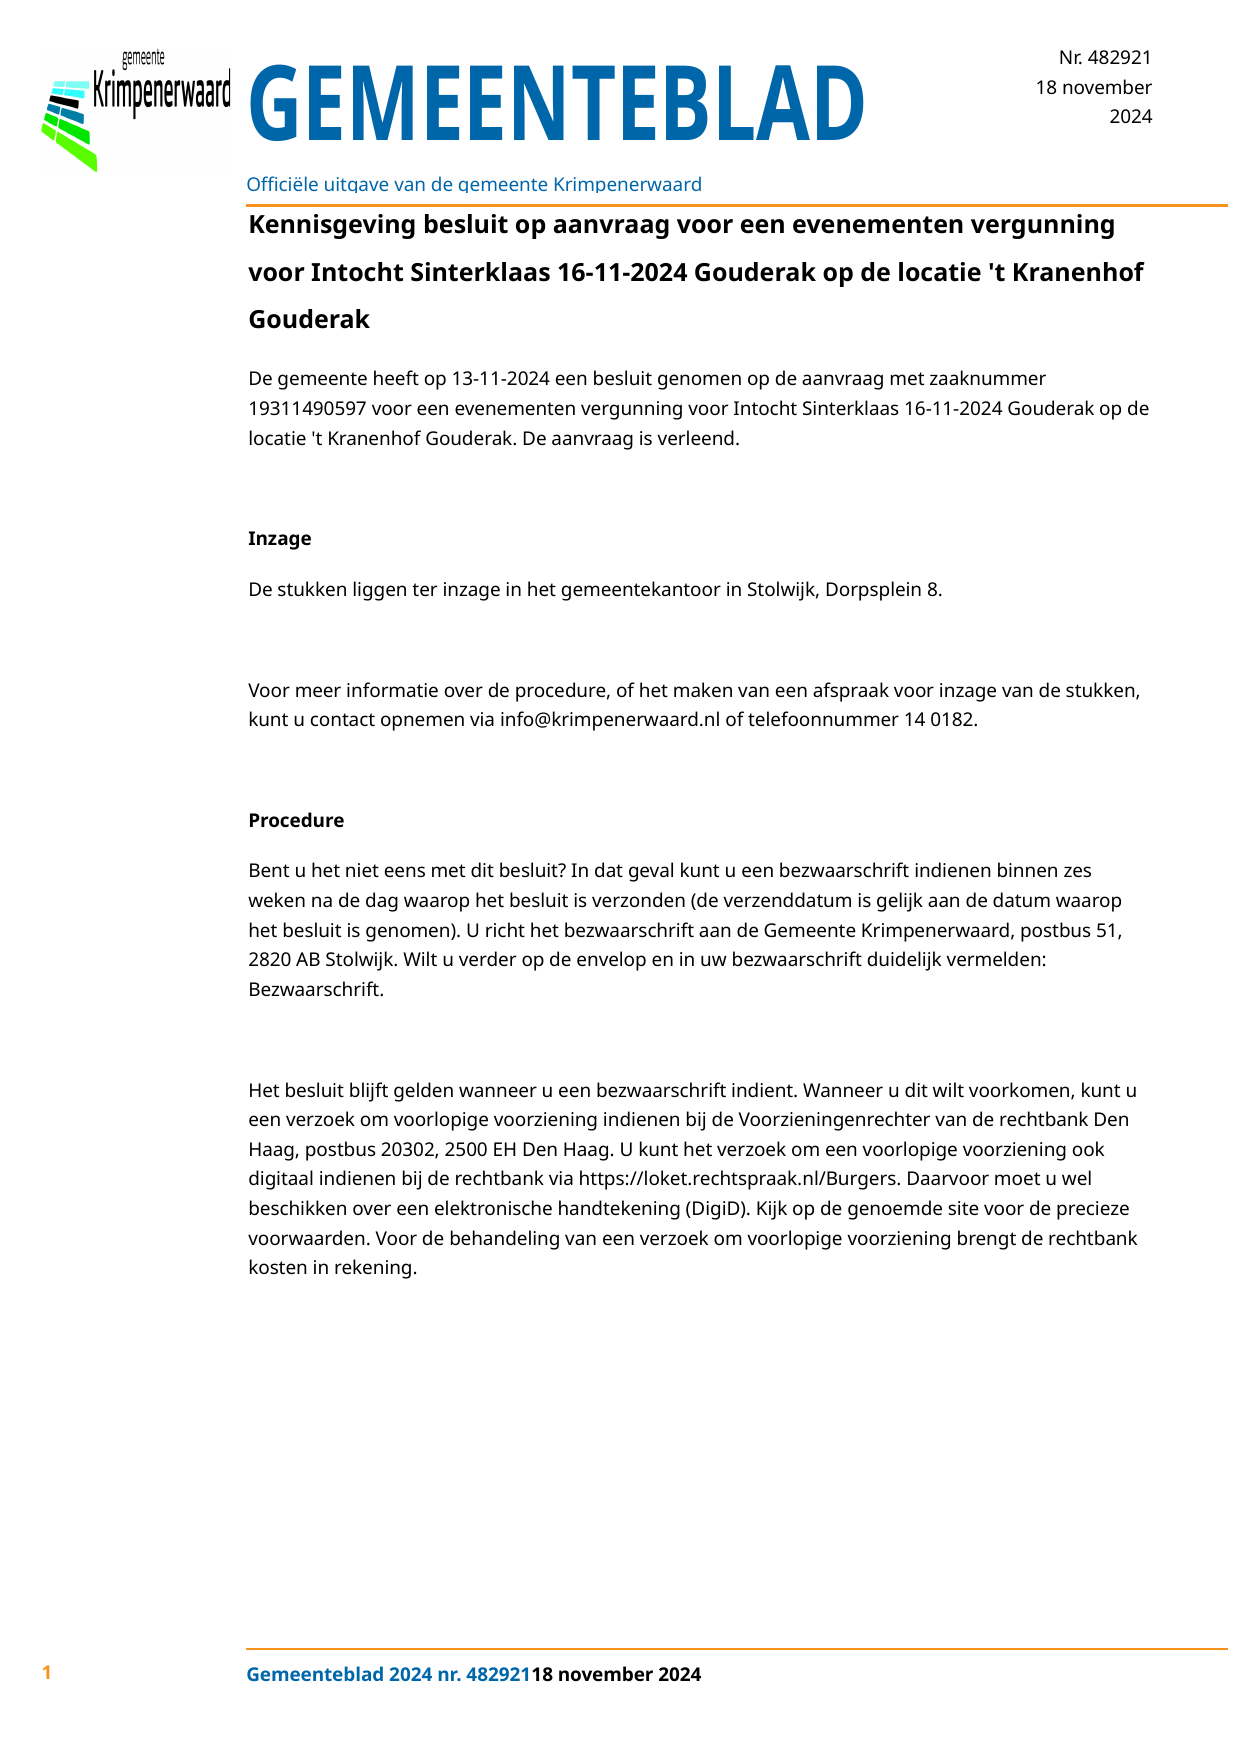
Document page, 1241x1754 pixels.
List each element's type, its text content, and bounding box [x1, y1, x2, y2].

text Bent u het niet eens met dit besluit? In dat geval kunt u een bezwaarschrift indienen binnen zes weken na de dag waarop het besluit is verzonden (de verzenddatum is gelijk aan de datum waarop het besluit is genomen). U richt het bezwaarschrift aan de Gemeente Krimpenerwaard, postbus 51, 2820 AB Stolwijk. Wilt u verder op de envelop en in uw bezwaarschrift duidelijk vermelden: Bezwaarschrift. [248, 858, 1152, 1002]
text Kennisgeving besluit op aanvraag voor een evenementen vergunning voor Intocht Sinterklaas 16-11-2024 Gouderak op de locatie 't Kranenhof Gouderak [248, 207, 1152, 336]
picture [41, 47, 231, 172]
text Het besluit blijft gelden wanneer u een bezwaarschrift indient. Wanneer u dit wilt voorkomen, kunt u een verzoek om voorlopige voorziening indienen bij de Voorzieningenrechter van de rechtbank Den Haag, postbus 20302, 2500 EH Den Haag. U kunt het verzoek om een voorlopige voorziening ook digitaal indienen bij de rechtbank via https://loket.rechtspraak.nl/Burgers. Daarvoor moet u wel beschikken over een elektronische handtekening (DigiD). Kijk op de genoemde site voor de precieze voorwaarden. Voor de behandeling van een verzoek om voorlopige voorziening brengt de rechtbank kosten in rekening. [248, 1077, 1152, 1280]
text Inzage [248, 526, 1152, 551]
text Voor meer informatie over de procedure, of het maken van een afspraak voor inzage van de stukken, kunt u contact opnemen via info@krimpenerwaard.nl of telefoonnummer 14 0182. [248, 677, 1152, 732]
text De stukken liggen ter inzage in het gemeentekantoor in Stolwijk, Dorpsplein 8. [248, 576, 1152, 602]
text De gemeente heeft op 13-11-2024 een besluit genomen op de aanvraag met zaaknummer 19311490597 voor een evenementen vergunning voor Intocht Sinterklaas 16-11-2024 Gouderak op de locatie 't Kranenhof Gouderak. De aanvraag is verleend. [248, 366, 1152, 450]
text Procedure [248, 807, 1152, 833]
